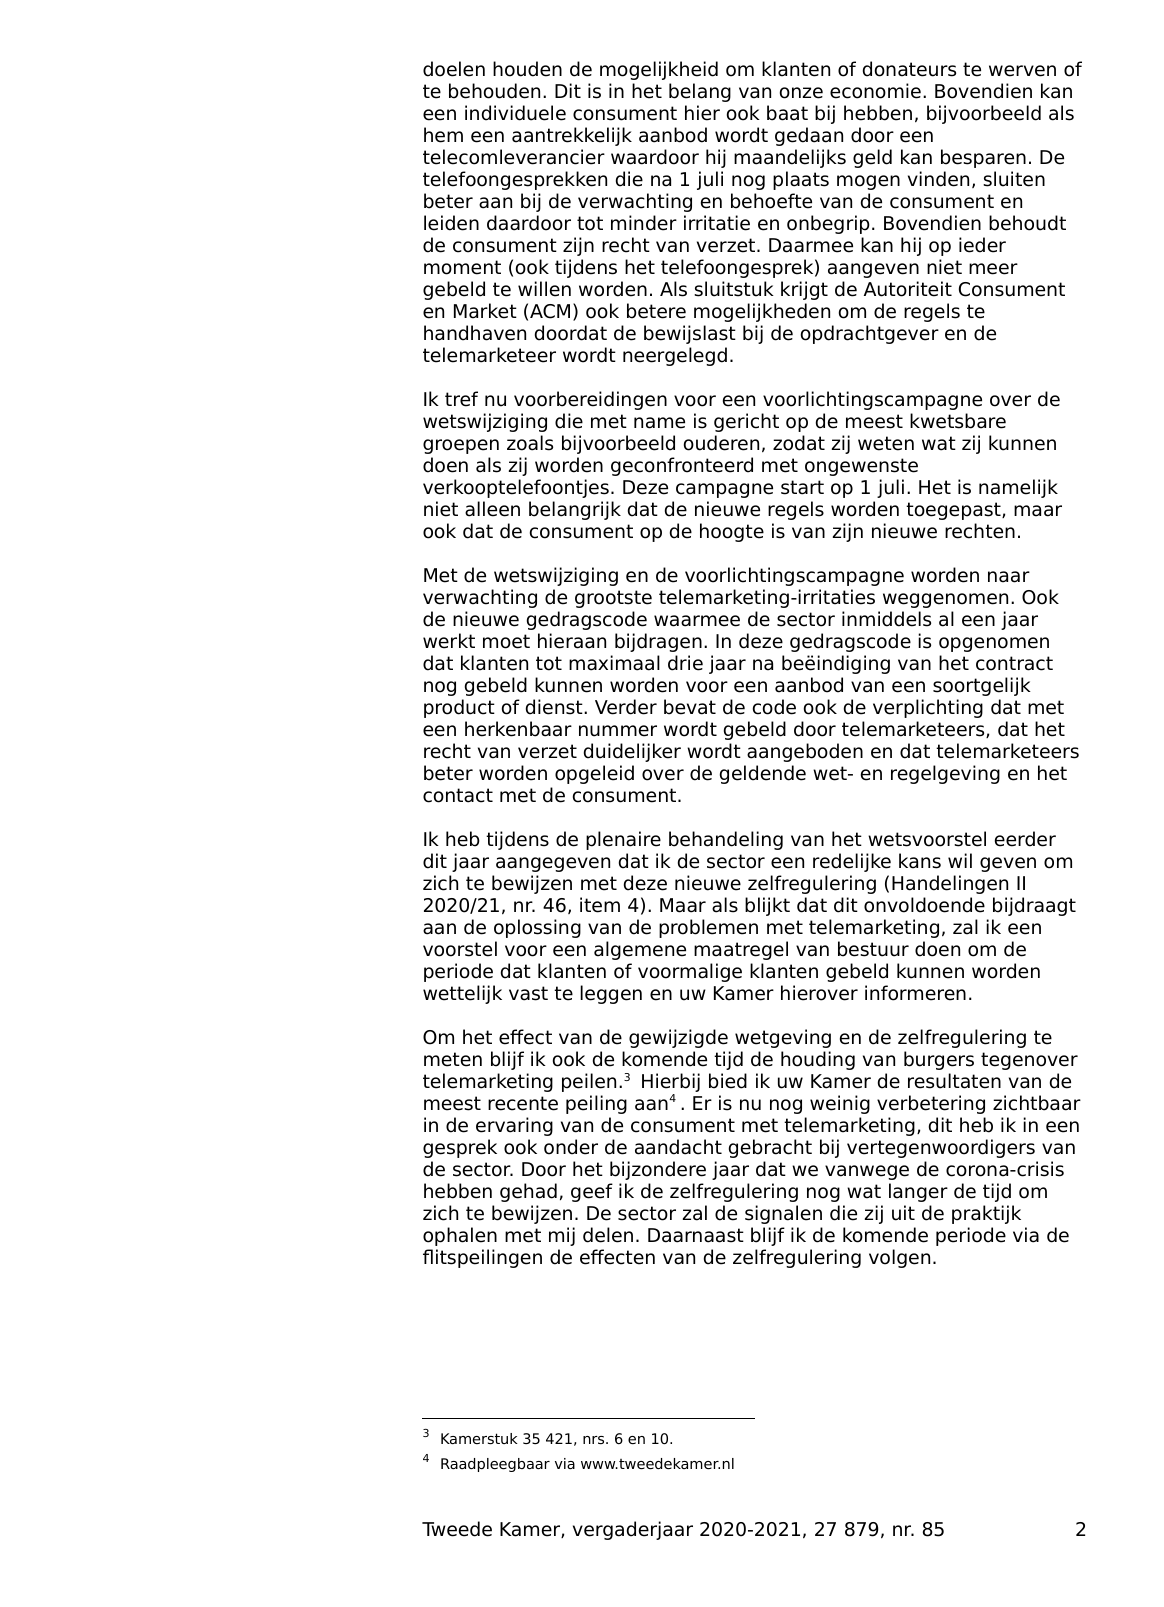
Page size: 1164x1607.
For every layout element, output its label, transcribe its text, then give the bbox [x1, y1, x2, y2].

text Om het effect van de gewijzigde wetgeving en de zelfregulering te meten blijf ik ook de komende tijd de houding van burgers tegenover telemarketing peilen. Hierbij bied ik uw Kamer de resultaten van de meest recente peiling aan. Er is nu nog weinig verbetering zichtbaar in de ervaring van de consument met telemarketing, dit heb ik in een gesprek ook onder de aandacht gebracht bij vertegenwoordigers van de sector. Door het bijzondere jaar dat we vanwege de corona-crisis hebben gehad, geef ik de zelfregulering nog wat langer de tijd om zich te bewijzen. De sector zal de signalen die zij uit de praktijk ophalen met mij delen. Daarnaast blijf ik de komende periode via de flitspeilingen de effecten van de zelfregulering volgen. [422, 1027, 1087, 1269]
text Met de wetswijziging en de voorlichtingscampagne worden naar verwachting de grootste telemarketing-irritaties weggenomen. Ook de nieuwe gedragscode waarmee de sector inmiddels al een jaar werkt moet hieraan bijdragen. In deze gedragscode is opgenomen dat klanten tot maximaal drie jaar na beëindiging van het contract nog gebeld kunnen worden voor een aanbod van een soortgelijk product of dienst. Verder bevat de code ook de verplichting dat met een herkenbaar nummer wordt gebeld door telemarketeers, dat het recht van verzet duidelijker wordt aangeboden en dat telemarketeers beter worden opgeleid over de geldende wet- en regelgeving en het contact met de consument. [422, 565, 1087, 807]
text doelen houden de mogelijkheid om klanten of donateurs te werven of te behouden. Dit is in het belang van onze economie. Bovendien kan een individuele consument hier ook baat bij hebben, bijvoorbeeld als hem een aantrekkelijk aanbod wordt gedaan door een telecomleverancier waardoor hij maandelijks geld kan besparen. De telefoongesprekken die na 1 juli nog plaats mogen vinden, sluiten beter aan bij de verwachting en behoefte van de consument en leiden daardoor tot minder irritatie en onbegrip. Bovendien behoudt de consument zijn recht van verzet. Daarmee kan hij op ieder moment (ook tijdens het telefoongesprek) aangeven niet meer gebeld te willen worden. Als sluitstuk krijgt de Autoriteit Consument en Market (ACM) ook betere mogelijkheden om de regels te handhaven doordat de bewijslast bij de opdrachtgever en de telemarketeer wordt neergelegd. [422, 59, 1087, 367]
text Kamerstuk 35 421, nrs. 6 en 10. [422, 1427, 1087, 1449]
text Raadpleegbaar via www.tweedekamer.nl [422, 1452, 1087, 1474]
text Ik tref nu voorbereidingen voor een voorlichtingscampagne over de wetswijziging die met name is gericht op de meest kwetsbare groepen zoals bijvoorbeeld ouderen, zodat zij weten wat zij kunnen doen als zij worden geconfronteerd met ongewenste verkooptelefoontjes. Deze campagne start op 1 juli. Het is namelijk niet alleen belangrijk dat de nieuwe regels worden toegepast, maar ook dat de consument op de hoogte is van zijn nieuwe rechten. [422, 389, 1087, 543]
text Ik heb tijdens de plenaire behandeling van het wetsvoorstel eerder dit jaar aangegeven dat ik de sector een redelijke kans wil geven om zich te bewijzen met deze nieuwe zelfregulering (Handelingen II 2020/21, nr. 46, item 4). Maar als blijkt dat dit onvoldoende bijdraagt aan de oplossing van de problemen met telemarketing, zal ik een voorstel voor een algemene maatregel van bestuur doen om de periode dat klanten of voormalige klanten gebeld kunnen worden wettelijk vast te leggen en uw Kamer hierover informeren. [422, 829, 1087, 1005]
